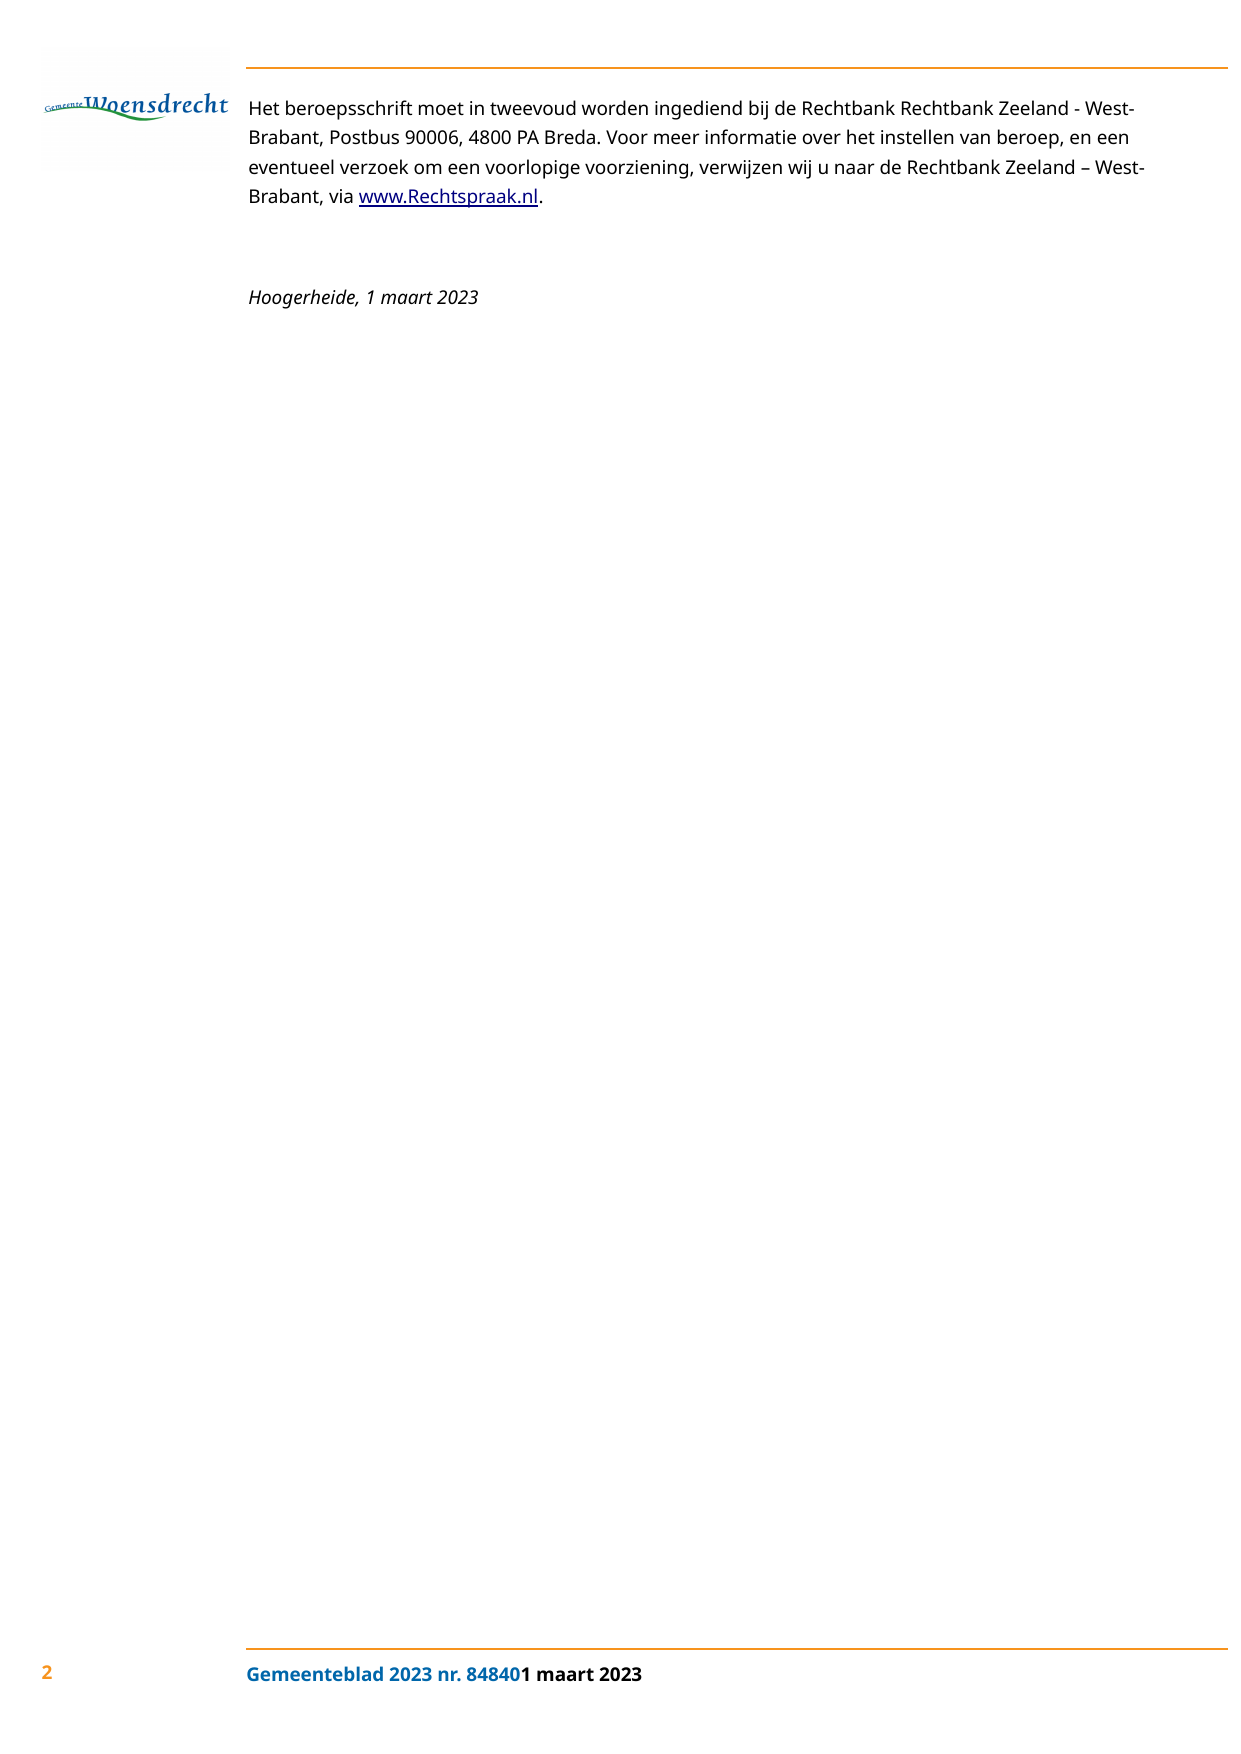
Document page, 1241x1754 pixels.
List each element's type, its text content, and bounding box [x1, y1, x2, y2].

text Hoogerheide, 1 maart 2023 [248, 284, 1152, 310]
picture [41, 47, 231, 172]
text Het beroepsschrift moet in tweevoud worden ingediend bij de Rechtbank Rechtbank Zeeland - West-Brabant, Postbus 90006, 4800 PA Breda. Voor meer informatie over het instellen van beroep, en een eventueel verzoek om een voorlopige voorziening, verwijzen wij u naar de Rechtbank Zeeland – West-Brabant, via www.Rechtspraak.nl. [248, 95, 1152, 209]
